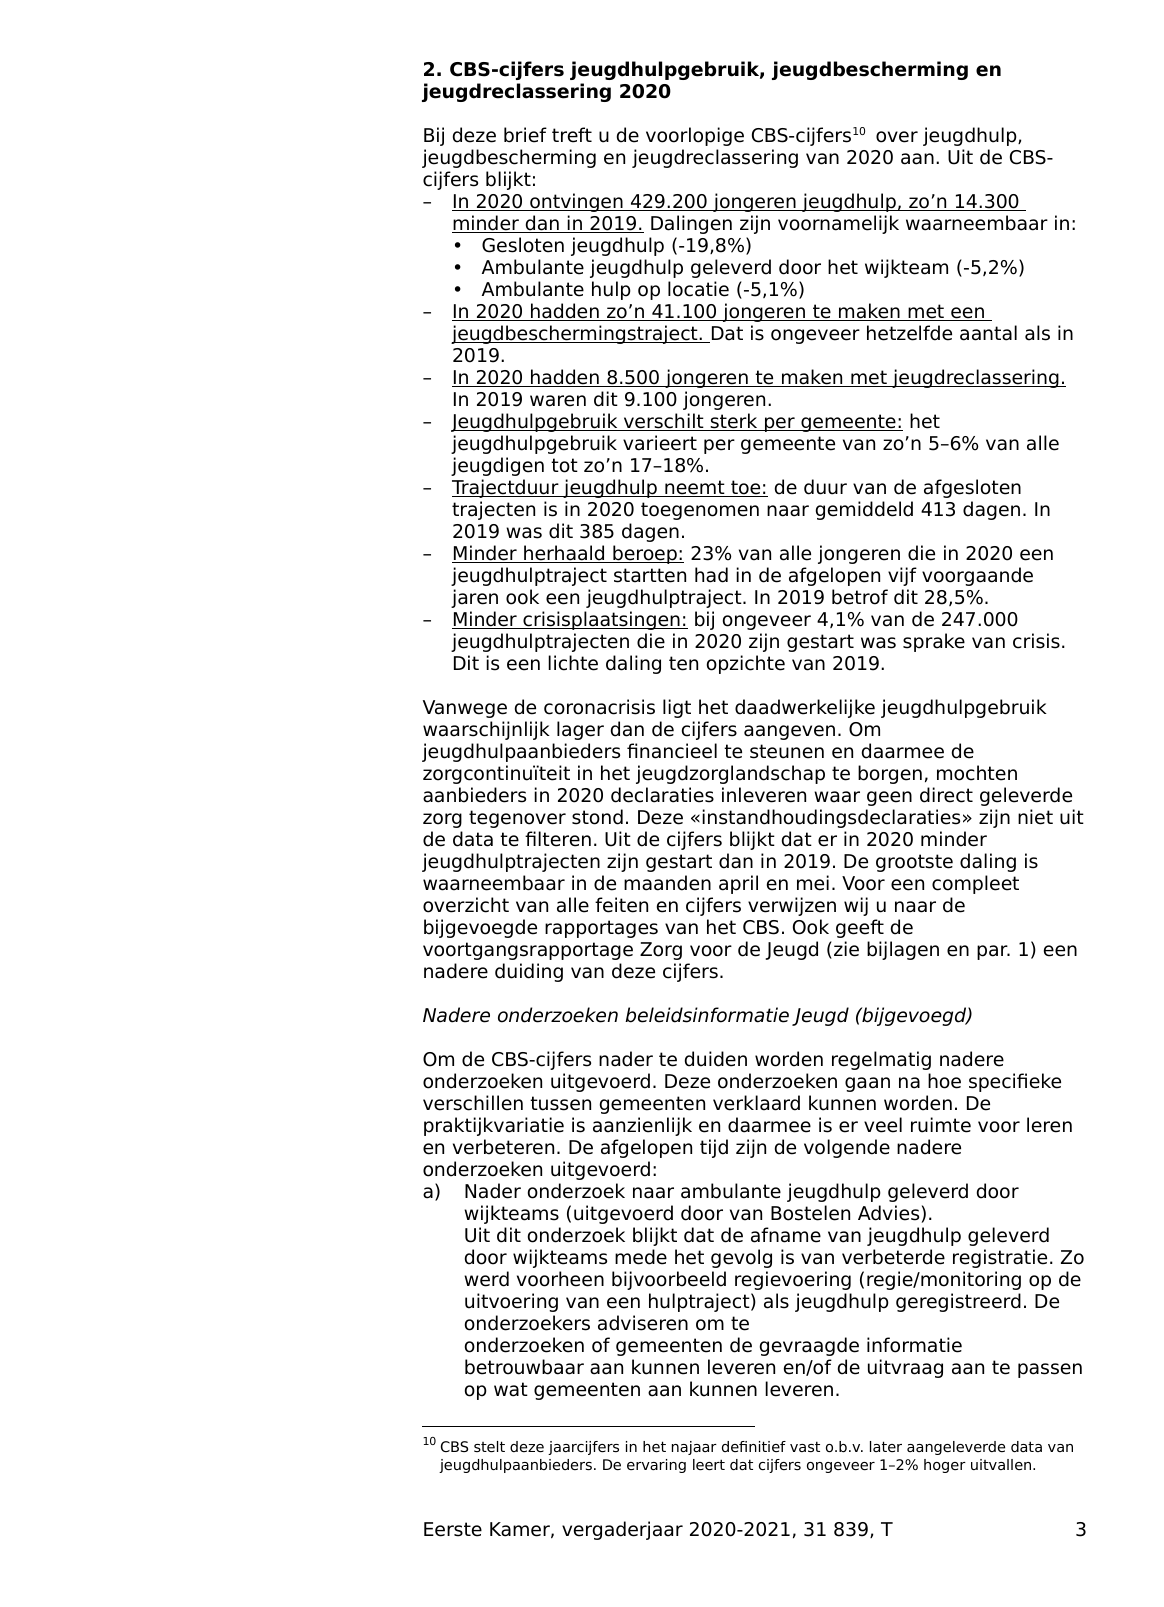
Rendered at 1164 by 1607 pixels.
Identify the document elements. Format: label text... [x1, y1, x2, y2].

text a) Nader onderzoek naar ambulante jeugdhulp geleverd door wijkteams (uitgevoerd door van Bostelen Advies). [422, 1181, 1087, 1225]
text onderzoeken of gemeenten de gevraagde informatie betrouwbaar aan kunnen leveren en/of de uitvraag aan te passen op wat gemeenten aan kunnen leveren. [464, 1335, 1087, 1401]
subtitle Nadere onderzoeken beleidsinformatie Jeugd (bijgevoegd) [422, 1005, 1087, 1027]
text – Minder crisisplaatsingen: bij ongeveer 4,1% van de 247.000 jeugdhulptrajecten die in 2020 zijn gestart was sprake van crisis. Dit is een lichte daling ten opzichte van 2019. [422, 609, 1087, 675]
text – Trajectduur jeugdhulp neemt toe: de duur van de afgesloten trajecten is in 2020 toegenomen naar gemiddeld 413 dagen. In 2019 was dit 385 dagen. [422, 477, 1087, 543]
subtitle 2. CBS-cijfers jeugdhulpgebruik, jeugdbescherming en jeugdreclassering 2020 [422, 59, 1087, 103]
text Vanwege de coronacrisis ligt het daadwerkelijke jeugdhulpgebruik waarschijnlijk lager dan de cijfers aangeven. Om jeugdhulpaanbieders financieel te steunen en daarmee de zorgcontinuïteit in het jeugdzorglandschap te borgen, mochten aanbieders in 2020 declaraties inleveren waar geen direct geleverde zorg tegenover stond. Deze «instandhoudingsdeclaraties» zijn niet uit de data te filteren. Uit de cijfers blijkt dat er in 2020 minder jeugdhulptrajecten zijn gestart dan in 2019. De grootste daling is waarneembaar in de maanden april en mei. Voor een compleet overzicht van alle feiten en cijfers verwijzen wij u naar de bijgevoegde rapportages van het CBS. Ook geeft de voortgangsrapportage Zorg voor de Jeugd (zie bijlagen en par. 1) een nadere duiding van deze cijfers. [422, 697, 1087, 983]
text – Minder herhaald beroep: 23% van alle jongeren die in 2020 een jeugdhulptraject startten had in de afgelopen vijf voorgaande jaren ook een jeugdhulptraject. In 2019 betrof dit 28,5%. [422, 543, 1087, 609]
text • Ambulante hulp op locatie (-5,1%) [452, 279, 1087, 301]
text Bij deze brief treft u de voorlopige CBS-cijfers over jeugdhulp, jeugdbescherming en jeugdreclassering van 2020 aan. Uit de CBS-cijfers blijkt: [422, 125, 1087, 191]
text • Gesloten jeugdhulp (-19,8%) [452, 235, 1087, 257]
text – In 2020 hadden zo’n 41.100 jongeren te maken met een jeugdbeschermingstraject. Dat is ongeveer hetzelfde aantal als in 2019. [422, 301, 1087, 367]
text • Ambulante jeugdhulp geleverd door het wijkteam (-5,2%) [452, 257, 1087, 279]
text CBS stelt deze jaarcijfers in het najaar definitief vast o.b.v. later aangeleverde data van jeugdhulpaanbieders. De ervaring leert dat cijfers ongeveer 1–2% hoger uitvallen. [422, 1435, 1087, 1474]
text – In 2020 hadden 8.500 jongeren te maken met jeugdreclassering. In 2019 waren dit 9.100 jongeren. [422, 367, 1087, 411]
text – In 2020 ontvingen 429.200 jongeren jeugdhulp, zo’n 14.300 minder dan in 2019. Dalingen zijn voornamelijk waarneembaar in: [422, 191, 1087, 235]
text Uit dit onderzoek blijkt dat de afname van jeugdhulp geleverd door wijkteams mede het gevolg is van verbeterde registratie. Zo werd voorheen bijvoorbeeld regievoering (regie/monitoring op de uitvoering van een hulptraject) als jeugdhulp geregistreerd. De onderzoekers adviseren om te [464, 1225, 1087, 1335]
text – Jeugdhulpgebruik verschilt sterk per gemeente: het jeugdhulpgebruik varieert per gemeente van zo’n 5–6% van alle jeugdigen tot zo’n 17–18%. [422, 411, 1087, 477]
text Om de CBS-cijfers nader te duiden worden regelmatig nadere onderzoeken uitgevoerd. Deze onderzoeken gaan na hoe specifieke verschillen tussen gemeenten verklaard kunnen worden. De praktijkvariatie is aanzienlijk en daarmee is er veel ruimte voor leren en verbeteren. De afgelopen tijd zijn de volgende nadere onderzoeken uitgevoerd: [422, 1049, 1087, 1181]
